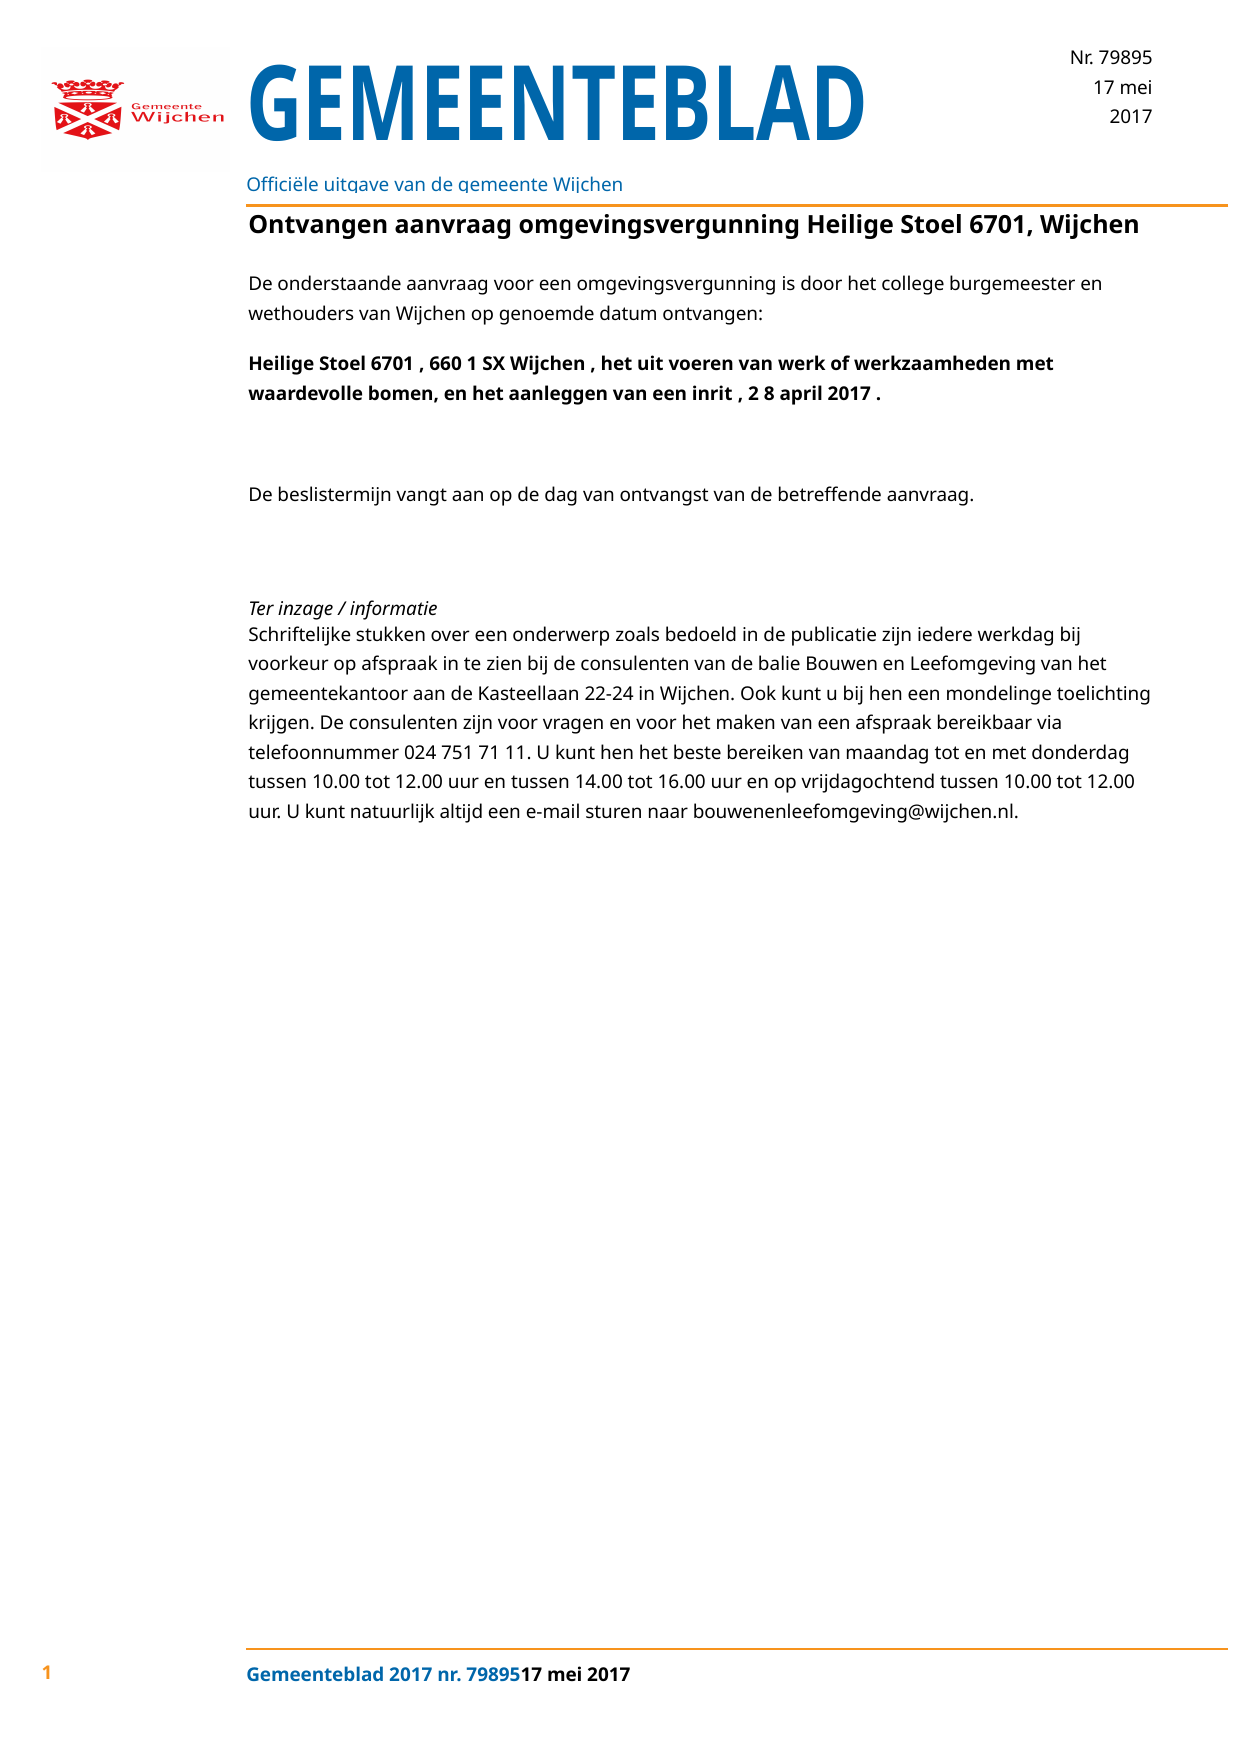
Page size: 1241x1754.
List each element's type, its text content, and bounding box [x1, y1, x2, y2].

picture [41, 47, 231, 172]
text Schriftelijke stukken over een onderwerp zoals bedoeld in de publicatie zijn iedere werkdag bij voorkeur op afspraak in te zien bij de consulenten van de balie Bouwen en Leefomgeving van het gemeentekantoor aan de Kasteellaan 22-24 in Wijchen. Ook kunt u bij hen een mondelinge toelichting krijgen. De consulenten zijn voor vragen en voor het maken van een afspraak bereikbaar via telefoonnummer 024 751 71 11. U kunt hen het beste bereiken van maandag tot en met donderdag tussen 10.00 tot 12.00 uur en tussen 14.00 tot 16.00 uur en op vrijdagochtend tussen 10.00 tot 12.00 uur. U kunt natuurlijk altijd een e-mail sturen naar bouwenenleefomgeving@wijchen.nl. [248, 621, 1152, 824]
text De onderstaande aanvraag voor een omgevingsvergunning is door het college burgemeester en wethouders van Wijchen op genoemde datum ontvangen: [248, 270, 1152, 326]
text Heilige Stoel 6701 , 660 1 SX Wijchen , het uit voeren van werk of werkzaamheden met waardevolle bomen, en het aanleggen van een inrit , 2 8 april 2017 . [248, 350, 1152, 406]
text De beslistermijn vangt aan op de dag van ontvangst van de betreffende aanvraag. [248, 481, 1152, 506]
text Ontvangen aanvraag omgevingsvergunning Heilige Stoel 6701, Wijchen [248, 207, 1152, 241]
text Ter inzage / informatie [248, 595, 1152, 621]
